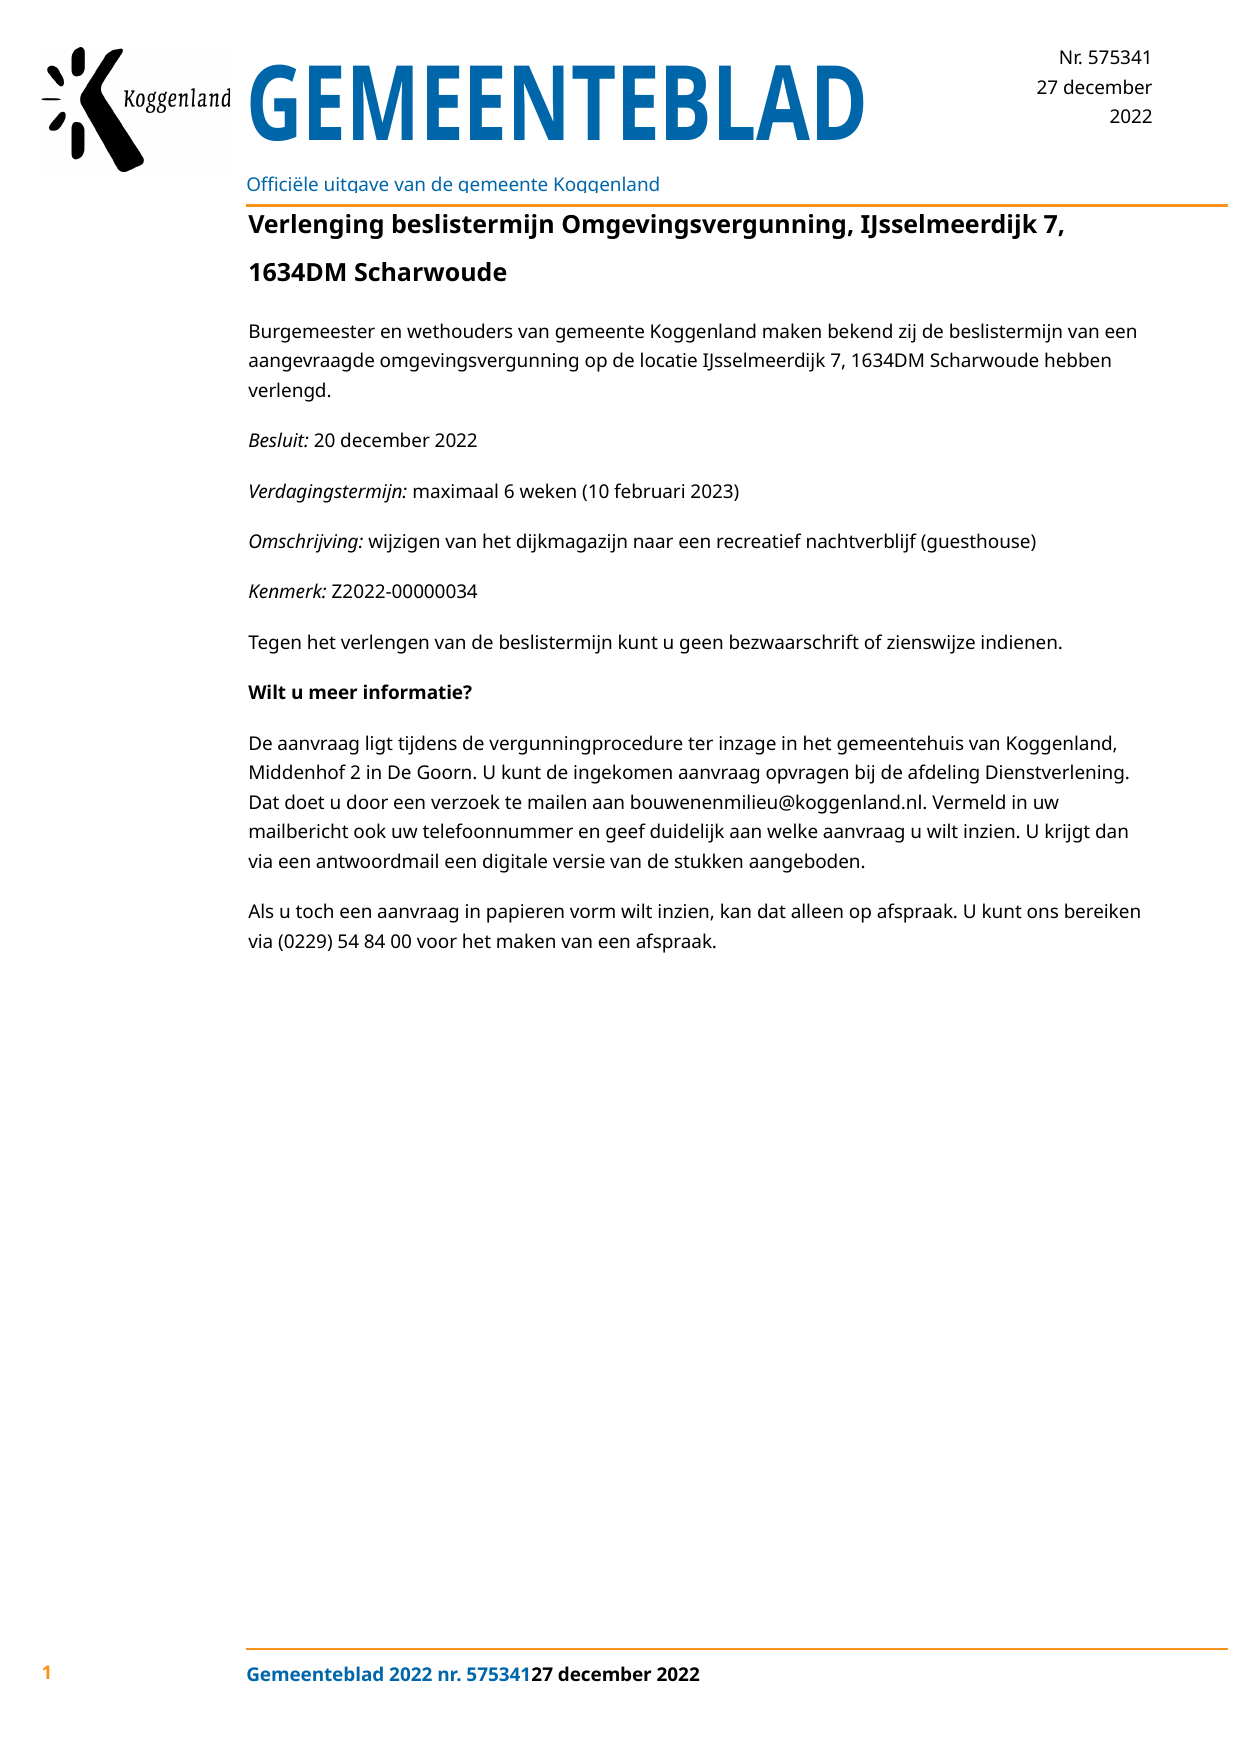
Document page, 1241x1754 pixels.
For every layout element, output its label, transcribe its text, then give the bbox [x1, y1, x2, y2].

text Kenmerk: Z2022-00000034 [248, 579, 1152, 604]
text Burgemeester en wethouders van gemeente Koggenland maken bekend zij de beslistermijn van een aangevraagde omgevingsvergunning op de locatie IJsselmeerdijk 7, 1634DM Scharwoude hebben verlengd. [248, 318, 1152, 403]
text Besluit: 20 december 2022 [248, 427, 1152, 453]
text Wilt u meer informatie? [248, 679, 1152, 705]
picture [41, 47, 231, 172]
text Verdagingstermijn: maximaal 6 weken (10 februari 2023) [248, 478, 1152, 504]
text De aanvraag ligt tijdens de vergunningprocedure ter inzage in het gemeentehuis van Koggenland, Middenhof 2 in De Goorn. U kunt de ingekomen aanvraag opvragen bij de afdeling Dienstverlening. Dat doet u door een verzoek te mailen aan bouwenenmilieu@koggenland.nl. Vermeld in uw mailbericht ook uw telefoonnummer en geef duidelijk aan welke aanvraag u wilt inzien. U krijgt dan via een antwoordmail een digitale versie van de stukken aangeboden. [248, 730, 1152, 874]
text Verlenging beslistermijn Omgevingsvergunning, IJsselmeerdijk 7, 1634DM Scharwoude [248, 207, 1152, 288]
text Omschrijving: wijzigen van het dijkmagazijn naar een recreatief nachtverblijf (guesthouse) [248, 528, 1152, 554]
text Als u toch een aanvraag in papieren vorm wilt inzien, kan dat alleen op afspraak. U kunt ons bereiken via (0229) 54 84 00 voor het maken van een afspraak. [248, 899, 1152, 954]
text Tegen het verlengen van de beslistermijn kunt u geen bezwaarschrift of zienswijze indienen. [248, 629, 1152, 655]
